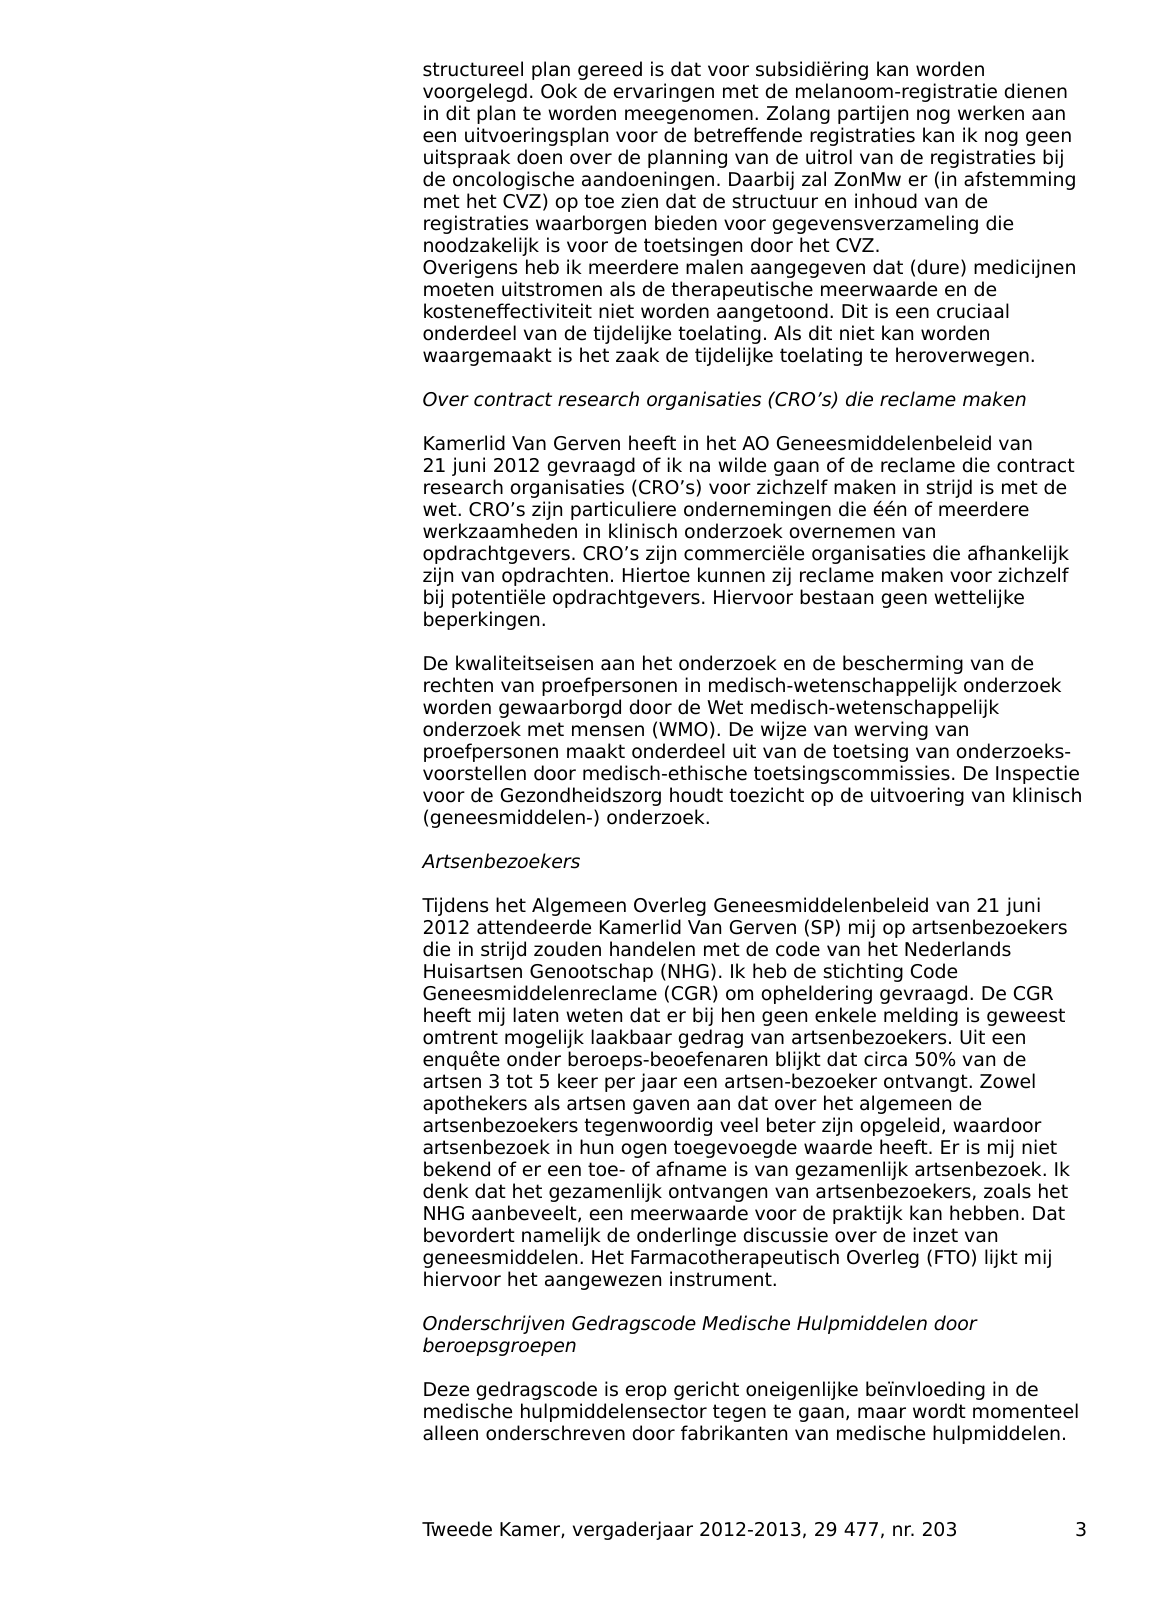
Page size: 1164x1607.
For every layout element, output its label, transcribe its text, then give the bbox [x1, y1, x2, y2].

text Tijdens het Algemeen Overleg Geneesmiddelenbeleid van 21 juni 2012 attendeerde Kamerlid Van Gerven (SP) mij op artsenbezoekers die in strijd zouden handelen met de code van het Nederlands Huisartsen Genootschap (NHG). Ik heb de stichting Code Geneesmiddelenreclame (CGR) om opheldering gevraagd. De CGR heeft mij laten weten dat er bij hen geen enkele melding is geweest omtrent mogelijk laakbaar gedrag van artsenbezoekers. Uit een enquête onder beroeps-beoefenaren blijkt dat circa 50% van de artsen 3 tot 5 keer per jaar een artsen-bezoeker ontvangt. Zowel apothekers als artsen gaven aan dat over het algemeen de artsenbezoekers tegenwoordig veel beter zijn opgeleid, waardoor artsenbezoek in hun ogen toegevoegde waarde heeft. Er is mij niet bekend of er een toe- of afname is van gezamenlijk artsenbezoek. Ik denk dat het gezamenlijk ontvangen van artsenbezoekers, zoals het NHG aanbeveelt, een meerwaarde voor de praktijk kan hebben. Dat bevordert namelijk de onderlinge discussie over de inzet van geneesmiddelen. Het Farmacotherapeutisch Overleg (FTO) lijkt mij hiervoor het aangewezen instrument. [422, 895, 1087, 1291]
text Deze gedragscode is erop gericht oneigenlijke beïnvloeding in de medische hulpmiddelensector tegen te gaan, maar wordt momenteel alleen onderschreven door fabrikanten van medische hulpmiddelen. [422, 1379, 1087, 1445]
text De kwaliteitseisen aan het onderzoek en de bescherming van de rechten van proefpersonen in medisch-wetenschappelijk onderzoek worden gewaarborgd door de Wet medisch-wetenschappelijk onderzoek met mensen (WMO). De wijze van werving van proefpersonen maakt onderdeel uit van de toetsing van onderzoeks-voorstellen door medisch-ethische toetsingscommissies. De Inspectie voor de Gezondheidszorg houdt toezicht op de uitvoering van klinisch (geneesmiddelen-) onderzoek. [422, 653, 1087, 829]
subtitle Onderschrijven Gedragscode Medische Hulpmiddelen door beroepsgroepen [422, 1313, 1087, 1357]
text structureel plan gereed is dat voor subsidiëring kan worden voorgelegd. Ook de ervaringen met de melanoom-registratie dienen in dit plan te worden meegenomen. Zolang partijen nog werken aan een uitvoeringsplan voor de betreffende registraties kan ik nog geen uitspraak doen over de planning van de uitrol van de registraties bij de oncologische aandoeningen. Daarbij zal ZonMw er (in afstemming met het CVZ) op toe zien dat de structuur en inhoud van de registraties waarborgen bieden voor gegevensverzameling die noodzakelijk is voor de toetsingen door het CVZ. [422, 59, 1087, 257]
subtitle Over contract research organisaties (CRO’s) die reclame maken [422, 389, 1087, 411]
subtitle Artsenbezoekers [422, 851, 1087, 873]
text Overigens heb ik meerdere malen aangegeven dat (dure) medicijnen moeten uitstromen als de therapeutische meerwaarde en de kosteneffectiviteit niet worden aangetoond. Dit is een cruciaal onderdeel van de tijdelijke toelating. Als dit niet kan worden waargemaakt is het zaak de tijdelijke toelating te heroverwegen. [422, 257, 1087, 367]
text Kamerlid Van Gerven heeft in het AO Geneesmiddelenbeleid van 21 juni 2012 gevraagd of ik na wilde gaan of de reclame die contract research organisaties (CRO’s) voor zichzelf maken in strijd is met de wet. CRO’s zijn particuliere ondernemingen die één of meerdere werkzaamheden in klinisch onderzoek overnemen van opdrachtgevers. CRO’s zijn commerciële organisaties die afhankelijk zijn van opdrachten. Hiertoe kunnen zij reclame maken voor zichzelf bij potentiële opdrachtgevers. Hiervoor bestaan geen wettelijke beperkingen. [422, 433, 1087, 631]
